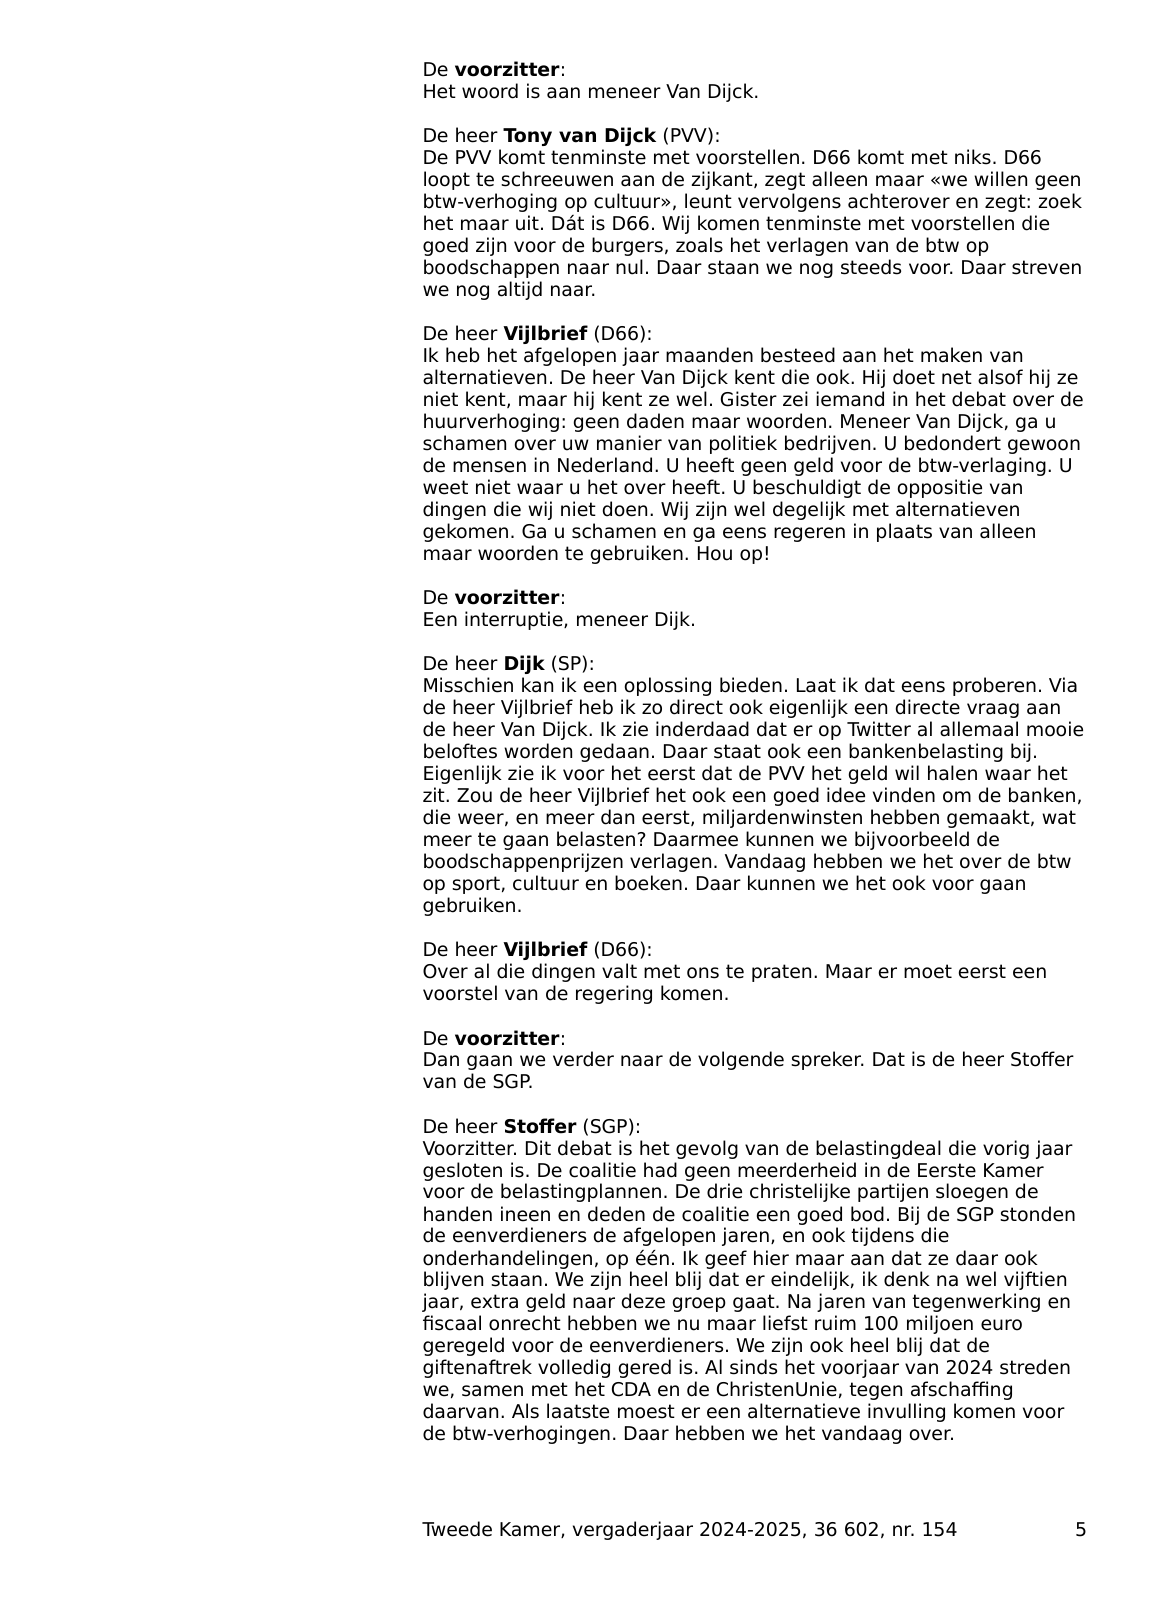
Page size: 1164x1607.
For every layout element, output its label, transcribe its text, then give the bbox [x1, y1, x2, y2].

text Het woord is aan meneer Van Dijck. [422, 81, 1087, 103]
text De PVV komt tenminste met voorstellen. D66 komt met niks. D66 loopt te schreeuwen aan de zijkant, zegt alleen maar «we willen geen btw-verhoging op cultuur», leunt vervolgens achterover en zegt: zoek het maar uit. Dát is D66. Wij komen tenminste met voorstellen die goed zijn voor de burgers, zoals het verlagen van de btw op boodschappen naar nul. Daar staan we nog steeds voor. Daar streven we nog altijd naar. [422, 147, 1087, 301]
text De heer Stoffer (SGP): [422, 1116, 1087, 1137]
text De heer Dijk (SP): [422, 653, 1087, 675]
text Misschien kan ik een oplossing bieden. Laat ik dat eens proberen. Via de heer Vijlbrief heb ik zo direct ook eigenlijk een directe vraag aan de heer Van Dijck. Ik zie inderdaad dat er op Twitter al allemaal mooie beloftes worden gedaan. Daar staat ook een bankenbelasting bij. Eigenlijk zie ik voor het eerst dat de PVV het geld wil halen waar het zit. Zou de heer Vijlbrief het ook een goed idee vinden om de banken, die weer, en meer dan eerst, miljardenwinsten hebben gemaakt, wat meer te gaan belasten? Daarmee kunnen we bijvoorbeeld de boodschappenprijzen verlagen. Vandaag hebben we het over de btw op sport, cultuur en boeken. Daar kunnen we het ook voor gaan gebruiken. [422, 675, 1087, 917]
text Een interruptie, meneer Dijk. [422, 609, 1087, 631]
text De voorzitter: [422, 1027, 1087, 1049]
text Dan gaan we verder naar de volgende spreker. Dat is de heer Stoffer van de SGP. [422, 1049, 1087, 1093]
text Voorzitter. Dit debat is het gevolg van de belastingdeal die vorig jaar gesloten is. De coalitie had geen meerderheid in de Eerste Kamer voor de belastingplannen. De drie christelijke partijen sloegen de handen ineen en deden de coalitie een goed bod. Bij de SGP stonden de eenverdieners de afgelopen jaren, en ook tijdens die onderhandelingen, op één. Ik geef hier maar aan dat ze daar ook blijven staan. We zijn heel blij dat er eindelijk, ik denk na wel vijftien jaar, extra geld naar deze groep gaat. Na jaren van tegenwerking en fiscaal onrecht hebben we nu maar liefst ruim 100 miljoen euro geregeld voor de eenverdieners. We zijn ook heel blij dat de giftenaftrek volledig gered is. Al sinds het voorjaar van 2024 streden we, samen met het CDA en de ChristenUnie, tegen afschaffing daarvan. Als laatste moest er een alternatieve invulling komen voor de btw-verhogingen. Daar hebben we het vandaag over. [422, 1137, 1087, 1445]
text De heer Vijlbrief (D66): [422, 939, 1087, 961]
text Ik heb het afgelopen jaar maanden besteed aan het maken van alternatieven. De heer Van Dijck kent die ook. Hij doet net alsof hij ze niet kent, maar hij kent ze wel. Gister zei iemand in het debat over de huurverhoging: geen daden maar woorden. Meneer Van Dijck, ga u schamen over uw manier van politiek bedrijven. U bedondert gewoon de mensen in Nederland. U heeft geen geld voor de btw-verlaging. U weet niet waar u het over heeft. U beschuldigt de oppositie van dingen die wij niet doen. Wij zijn wel degelijk met alternatieven gekomen. Ga u schamen en ga eens regeren in plaats van alleen maar woorden te gebruiken. Hou op! [422, 345, 1087, 565]
text De voorzitter: [422, 587, 1087, 609]
text De heer Vijlbrief (D66): [422, 323, 1087, 345]
text De heer Tony van Dijck (PVV): [422, 125, 1087, 147]
text De voorzitter: [422, 59, 1087, 81]
text Over al die dingen valt met ons te praten. Maar er moet eerst een voorstel van de regering komen. [422, 961, 1087, 1005]
